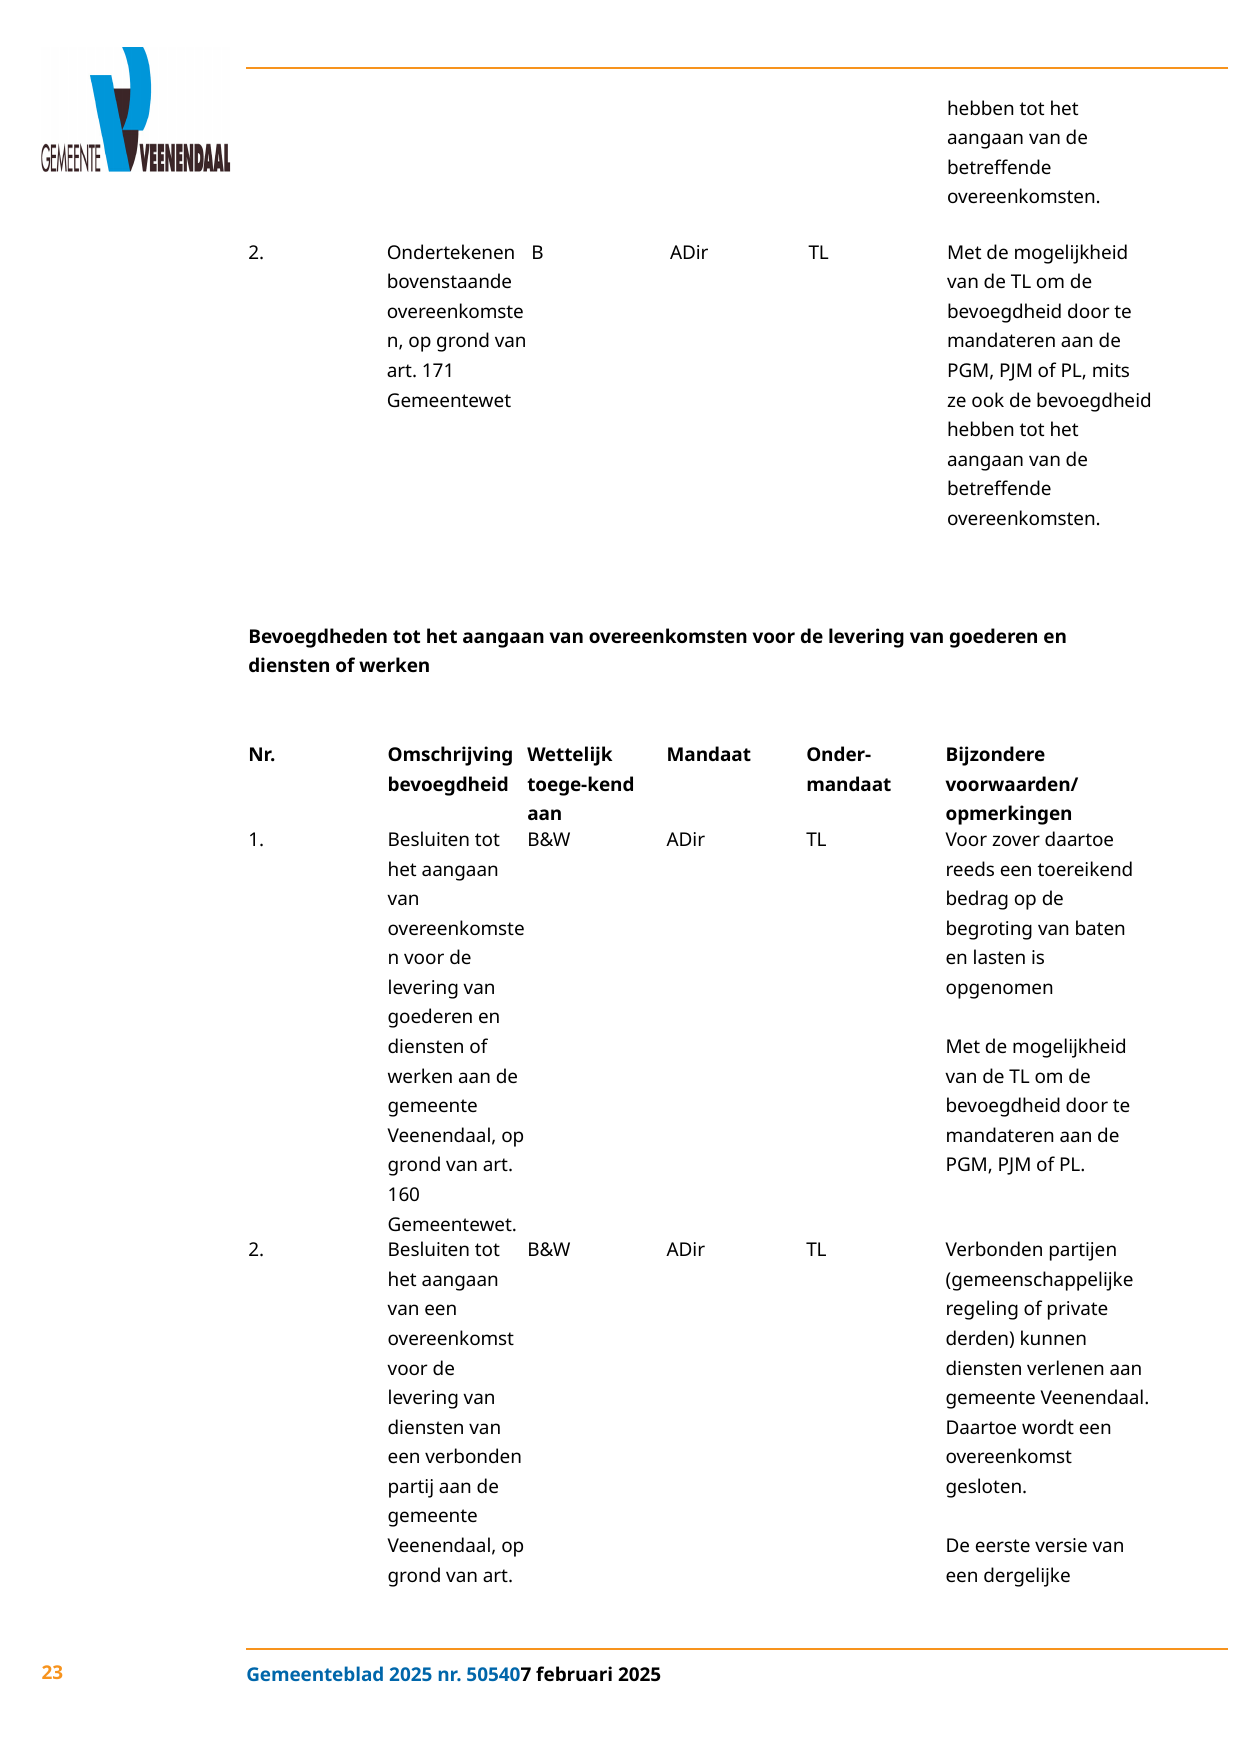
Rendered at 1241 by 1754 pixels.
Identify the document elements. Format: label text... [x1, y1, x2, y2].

table_header Nr. [248, 741, 387, 826]
table_cell hebben tot het aangaan van de betreffende overeenkomsten. [947, 95, 1152, 239]
table_header Onder-mandaat [806, 741, 945, 826]
table_cell [248, 826, 387, 1236]
table_cell [248, 1236, 387, 1588]
table_cell [670, 95, 808, 239]
table_cell [531, 95, 670, 239]
picture [41, 47, 130, 172]
table_cell TL [806, 1236, 945, 1588]
table_cell TL [806, 826, 945, 1236]
table_cell ADir [666, 826, 806, 1236]
table_cell [248, 95, 387, 239]
table_cell ADir [670, 239, 808, 560]
table_cell Besluiten tot het aangaan van een overeenkomst voor de levering van diensten van een verbonden partij aan de gemeente Veenendaal, op grond van art. [388, 1236, 527, 1588]
table_cell [808, 95, 947, 239]
table_cell Voor zover daartoe reeds een toereikend bedrag op de begroting van baten en lasten is opgenomen Met de mogelijkheid van de TL om de bevoegdheid door te mandateren aan de PGM, PJM of PL. [945, 826, 1152, 1236]
table_cell B [531, 239, 670, 560]
table_cell [387, 95, 531, 239]
table_cell 2. [248, 239, 387, 560]
table_cell Ondertekenen bovenstaande overeenkomsten, op grond van art. 171 Gemeentewet [387, 239, 531, 560]
table_header Bijzondere voorwaarden/ opmerkingen [945, 741, 1152, 826]
table_cell Besluiten tot het aangaan van overeenkomsten voor de levering van goederen en diensten of werken aan de gemeente Veenendaal, op grond van art. 160 Gemeentewet. [388, 826, 527, 1236]
table_cell B&W [527, 1236, 666, 1588]
table_header Mandaat [666, 741, 806, 826]
table_header Omschrijving bevoegdheid [388, 741, 527, 826]
table_cell B&W [527, 826, 666, 1236]
table_cell Met de mogelijkheid van de TL om de bevoegdheid door te mandateren aan de PGM, PJM of PL, mits ze ook de bevoegdheid hebben tot het aangaan van de betreffende overeenkomsten. [947, 239, 1152, 560]
table_cell TL [808, 239, 947, 560]
text Bevoegdheden tot het aangaan van overeenkomsten voor de levering van goederen en diensten of werken [248, 623, 1152, 678]
table_header Wettelijk toege-kend aan [527, 741, 666, 826]
picture [123, 47, 231, 172]
table_cell ADir [666, 1236, 806, 1588]
table_cell Verbonden partijen (gemeenschappelijke regeling of private derden) kunnen diensten verlenen aan gemeente Veenendaal. Daartoe wordt een overeenkomst gesloten. De eerste versie van een dergelijke [945, 1236, 1152, 1588]
